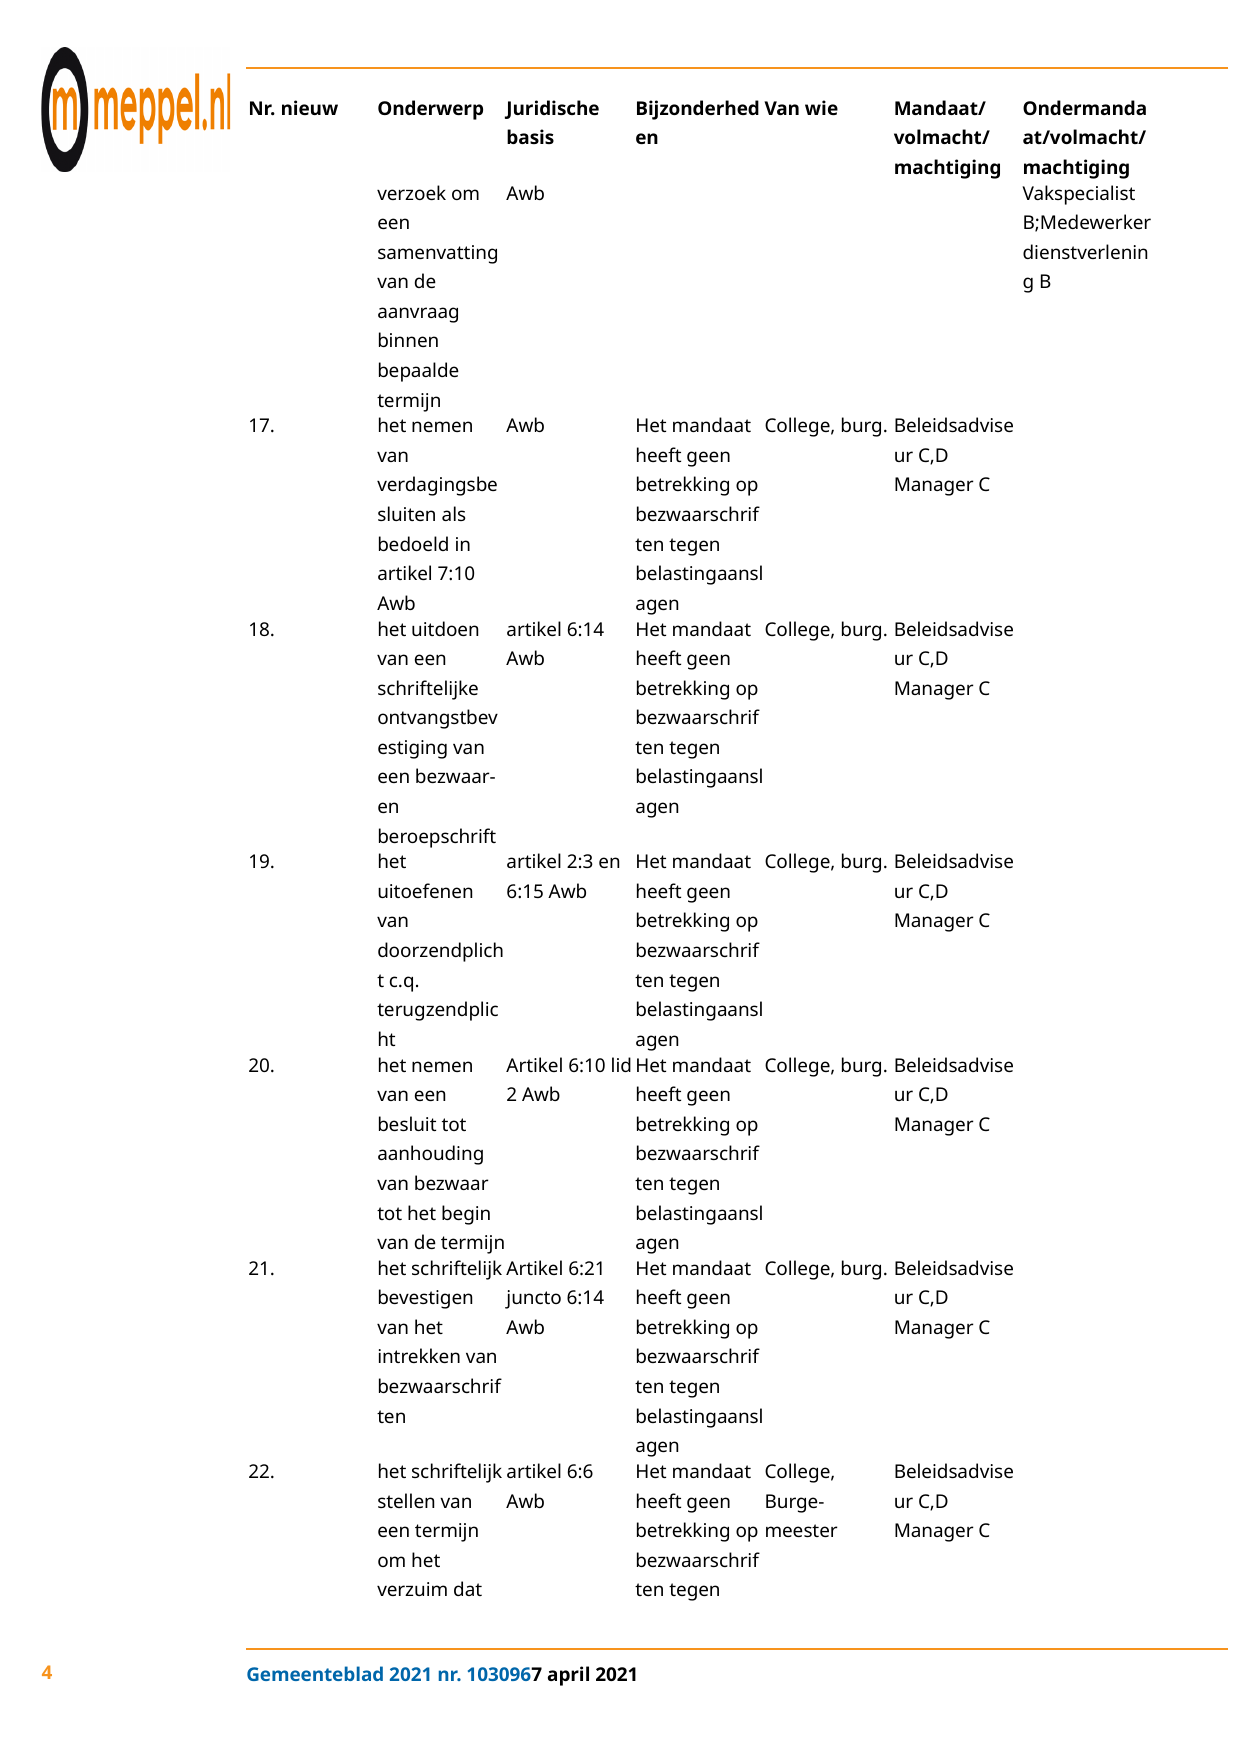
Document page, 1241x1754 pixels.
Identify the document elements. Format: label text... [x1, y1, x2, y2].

table_cell Artikel 6:21 juncto 6:14 Awb [506, 1255, 635, 1458]
table_cell artikel 6:6 Awb [506, 1458, 635, 1602]
table_cell [248, 180, 377, 412]
table_cell Beleidsadviseur C,D Manager C [894, 1052, 1022, 1255]
table_cell [1023, 849, 1152, 1052]
table_cell [248, 616, 377, 848]
table_cell College, burg. [764, 849, 893, 1052]
picture [41, 47, 231, 172]
table_cell Het mandaat heeft geen betrekking op bezwaarschriften tegen belastingaanslagen [635, 1255, 764, 1458]
table_cell Het mandaat heeft geen betrekking op bezwaarschriften tegen belastingaanslagen [635, 849, 764, 1052]
table_cell [248, 1052, 377, 1255]
table_cell [248, 849, 377, 1052]
table_header Onderwerp [377, 95, 506, 180]
table_cell [635, 180, 764, 412]
table_header Van wie [764, 95, 893, 180]
table_cell Beleidsadviseur C,D Manager C [894, 849, 1022, 1052]
table_cell Beleidsadviseur C,D Manager C [894, 1255, 1022, 1458]
table_cell Beleidsadviseur C,D Manager C [894, 616, 1022, 848]
table_cell [1023, 1458, 1152, 1602]
table_cell het nemen van verdagingsbesluiten als bedoeld in artikel 7:10 Awb [377, 413, 506, 616]
table_cell artikel 2:3 en 6:15 Awb [506, 849, 635, 1052]
table_cell [248, 1458, 377, 1602]
table_header Mandaat/volmacht/machtiging [894, 95, 1022, 180]
table_cell College, burg. [764, 413, 893, 616]
table_cell [764, 180, 893, 412]
table_cell College, Burge-meester [764, 1458, 893, 1602]
table_header Bijzonderheden [635, 95, 764, 180]
table_header Ondermandaat/volmacht/ machtiging [1023, 95, 1152, 180]
table_cell Awb [506, 180, 635, 412]
table_cell [248, 413, 377, 616]
table_cell [1023, 616, 1152, 848]
table_cell verzoek om een samenvatting van de aanvraag binnen bepaalde termijn [377, 180, 506, 412]
table_cell het schriftelijk stellen van een termijn om het verzuim dat [377, 1458, 506, 1602]
table_cell [1023, 1255, 1152, 1458]
table_cell het uitdoen van een schriftelijke ontvangstbevestiging van een bezwaar- en beroepschrift [377, 616, 506, 848]
table_cell Het mandaat heeft geen betrekking op bezwaarschriften tegen [635, 1458, 764, 1602]
table_cell College, burg. [764, 1052, 893, 1255]
table_cell [1023, 413, 1152, 616]
table_cell het nemen van een besluit tot aanhouding van bezwaar tot het begin van de termijn [377, 1052, 506, 1255]
table_cell Artikel 6:10 lid 2 Awb [506, 1052, 635, 1255]
table_cell College, burg. [764, 1255, 893, 1458]
table_cell [1023, 1052, 1152, 1255]
table_cell artikel 6:14 Awb [506, 616, 635, 848]
table_cell Beleidsadviseur C,D Manager C [894, 413, 1022, 616]
table_cell het uitoefenen van doorzendplicht c.q. terugzendplicht [377, 849, 506, 1052]
table_cell [894, 180, 1022, 412]
table_header Nr. nieuw [248, 95, 377, 180]
table_cell Beleidsadviseur C,D Manager C [894, 1458, 1022, 1602]
table_header Juridische basis [506, 95, 635, 180]
table_cell Het mandaat heeft geen betrekking op bezwaarschriften tegen belastingaanslagen [635, 1052, 764, 1255]
table_cell het schriftelijk bevestigen van het intrekken van bezwaarschriften [377, 1255, 506, 1458]
table_cell [248, 1255, 377, 1458]
table_cell Awb [506, 413, 635, 616]
table_cell Het mandaat heeft geen betrekking op bezwaarschriften tegen belastingaanslagen [635, 616, 764, 848]
table_cell Het mandaat heeft geen betrekking op bezwaarschriften tegen belastingaanslagen [635, 413, 764, 616]
table_cell Vakspecialist B;Medewerker dienstverlening B [1023, 180, 1152, 412]
table_cell College, burg. [764, 616, 893, 848]
